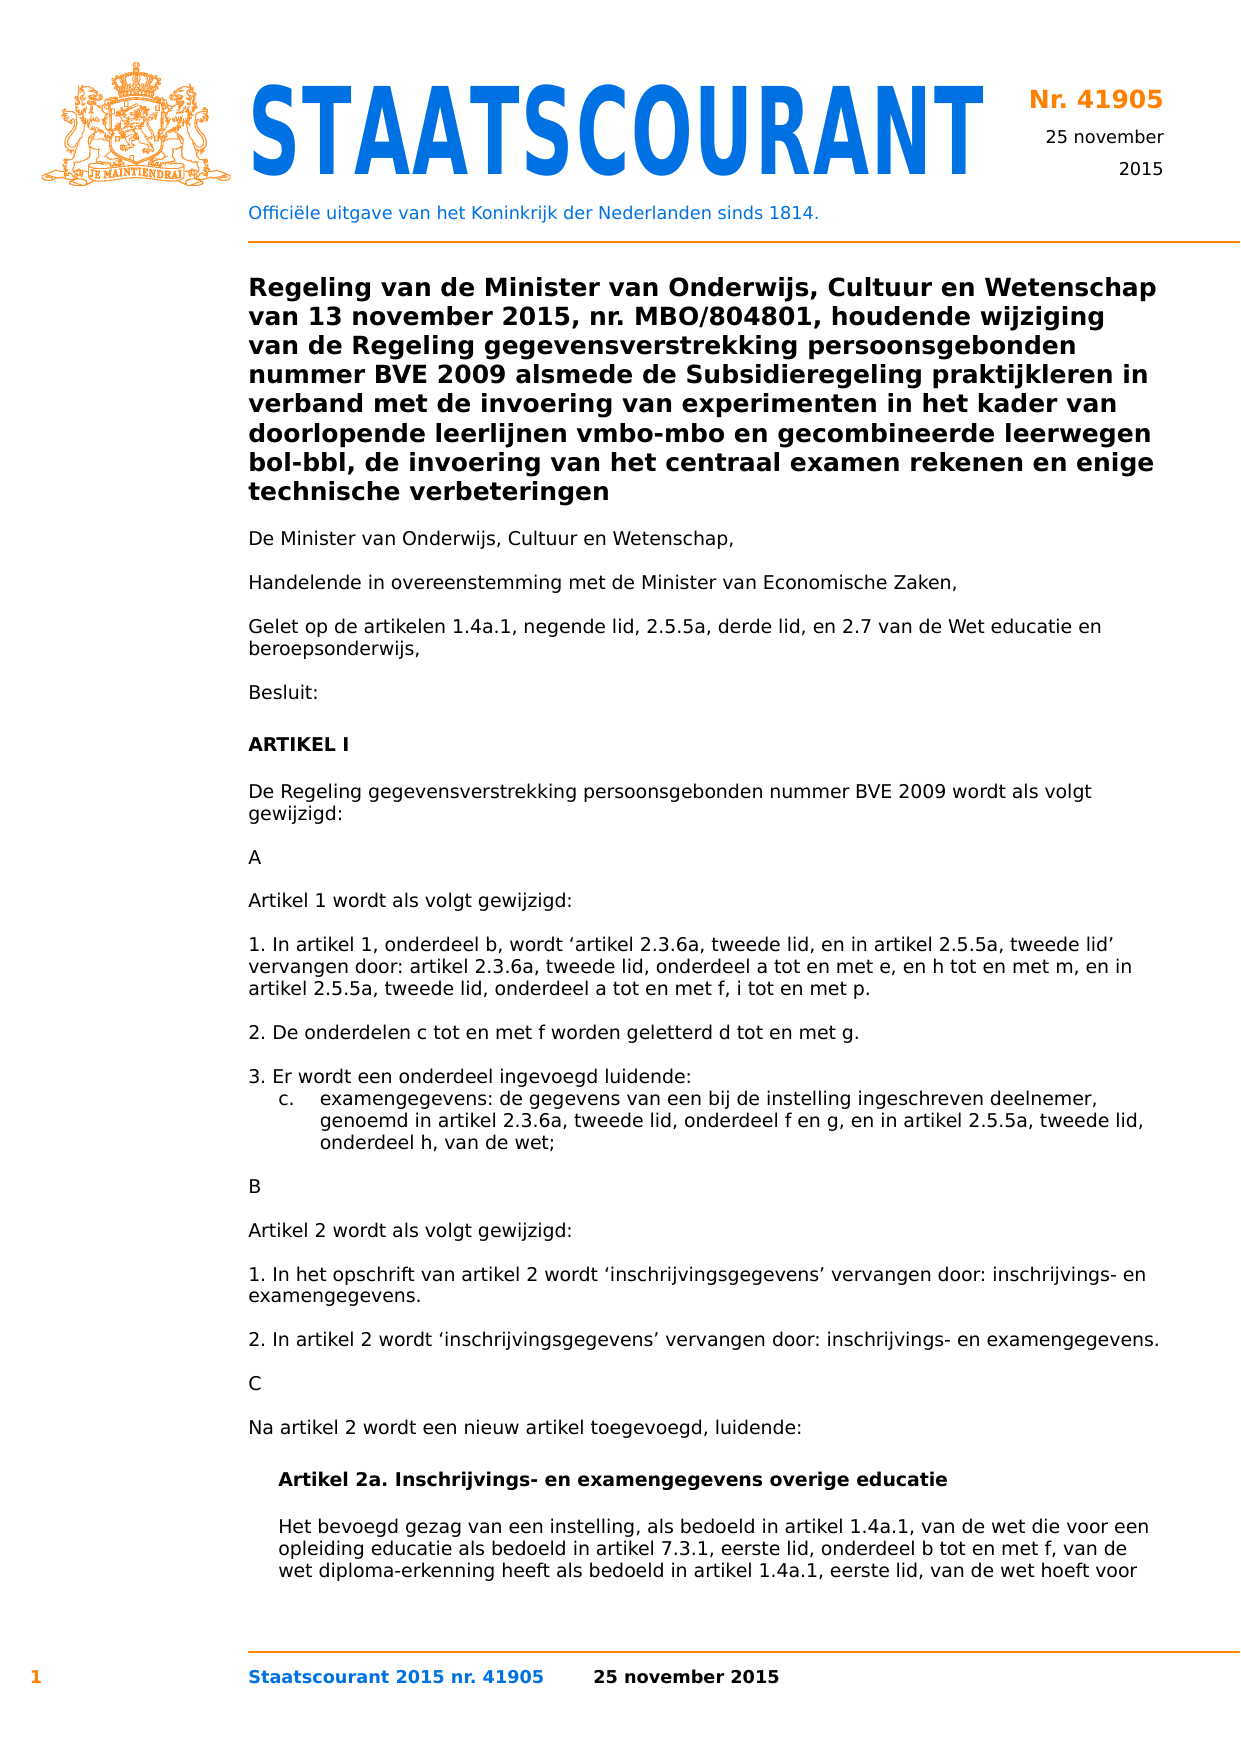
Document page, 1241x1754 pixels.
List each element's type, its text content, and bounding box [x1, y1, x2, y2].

text Het bevoegd gezag van een instelling, als bedoeld in artikel 1.4a.1, van de wet die voor een opleiding educatie als bedoeld in artikel 7.3.1, eerste lid, onderdeel b tot en met f, van de wet diploma-erkenning heeft als bedoeld in artikel 1.4a.1, eerste lid, van de wet hoeft voor [278, 1516, 1163, 1582]
text B [248, 1176, 1163, 1198]
subtitle Artikel 2a. Inschrijvings- en examengegevens overige educatie [278, 1469, 1163, 1491]
text De Minister van Onderwijs, Cultuur en Wetenschap, [248, 528, 1163, 550]
text C [248, 1373, 1163, 1395]
text 3. Er wordt een onderdeel ingevoegd luidende: [248, 1066, 1163, 1088]
table_cell 2015 [998, 153, 1240, 203]
text 2. In artikel 2 wordt ‘inschrijvingsgegevens’ vervangen door: inschrijvings- en examengegevens. [248, 1329, 1163, 1351]
text Artikel 1 wordt als volgt gewijzigd: [248, 890, 1163, 912]
text Artikel 2 wordt als volgt gewijzigd: [248, 1219, 1163, 1242]
text Besluit: [248, 682, 1163, 704]
text 1. In het opschrift van artikel 2 wordt ‘inschrijvingsgegevens’ vervangen door: inschrijvings- en examengegevens. [248, 1263, 1163, 1307]
table_header Nr. 41905 [998, 62, 1240, 121]
table_cell 25 november [998, 121, 1240, 153]
table_header STAATSCOURANT [248, 62, 998, 203]
subtitle ARTIKEL I [248, 734, 1163, 756]
text Handelende in overeenstemming met de Minister van Economische Zaken, [248, 572, 1163, 594]
text Gelet op de artikelen 1.4a.1, negende lid, 2.5.5a, derde lid, en 2.7 van de Wet educatie en beroepsonderwijs, [248, 616, 1163, 660]
text 2. De onderdelen c tot en met f worden geletterd d tot en met g. [248, 1022, 1163, 1044]
text Na artikel 2 wordt een nieuw artikel toegevoegd, luidende: [248, 1417, 1163, 1439]
picture [41, 62, 231, 186]
subtitle Regeling van de Minister van Onderwijs, Cultuur en Wetenschap van 13 november 2015, nr. MBO/804801, houdende wijziging van de Regeling gegevensverstrekking persoonsgebonden nummer BVE 2009 alsmede de Subsidieregeling praktijkleren in verband met de invoering van experimenten in het kader van doorlopende leerlijnen vmbo-mbo en gecombineerde leerwegen bol-bbl, de invoering van het centraal examen rekenen en enige technische verbeteringen [248, 273, 1163, 506]
text A [248, 847, 1163, 868]
text 1. In artikel 1, onderdeel b, wordt ‘artikel 2.3.6a, tweede lid, en in artikel 2.5.5a, tweede lid’ vervangen door: artikel 2.3.6a, tweede lid, onderdeel a tot en met e, en h tot en met m, en in artikel 2.5.5a, tweede lid, onderdeel a tot en met f, i tot en met p. [248, 934, 1163, 1000]
table_header [25, 62, 248, 241]
text c. examengegevens: de gegevens van een bij de instelling ingeschreven deelnemer, genoemd in artikel 2.3.6a, tweede lid, onderdeel f en g, en in artikel 2.5.5a, tweede lid, onderdeel h, van de wet; [278, 1088, 1163, 1154]
table_cell Officiële uitgave van het Koninkrijk der Nederlanden sinds 1814. [248, 203, 1240, 241]
text De Regeling gegevensverstrekking persoonsgebonden nummer BVE 2009 wordt als volgt gewijzigd: [248, 781, 1163, 825]
